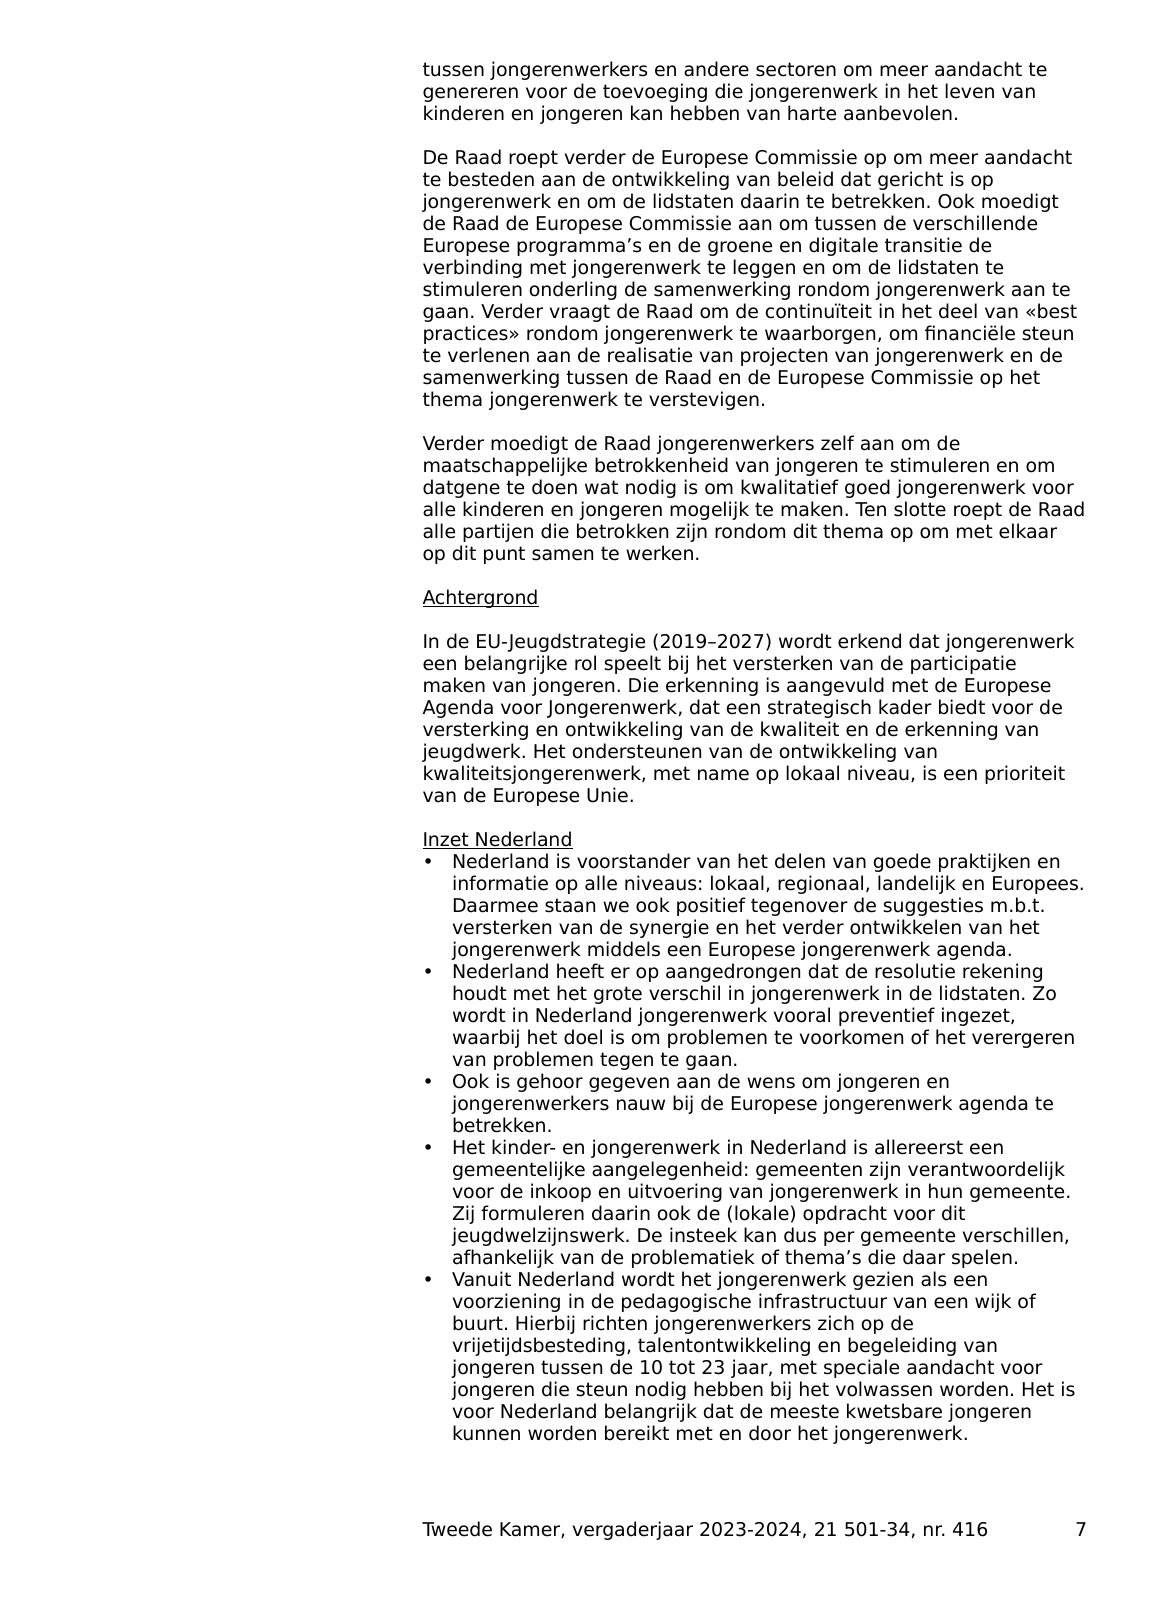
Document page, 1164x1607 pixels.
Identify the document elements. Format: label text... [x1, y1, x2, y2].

text In de EU-Jeugdstrategie (2019–2027) wordt erkend dat jongerenwerk een belangrijke rol speelt bij het versterken van de participatie maken van jongeren. Die erkenning is aangevuld met de Europese Agenda voor Jongerenwerk, dat een strategisch kader biedt voor de versterking en ontwikkeling van de kwaliteit en de erkenning van jeugdwerk. Het ondersteunen van de ontwikkeling van kwaliteitsjongerenwerk, met name op lokaal niveau, is een prioriteit van de Europese Unie. [422, 631, 1087, 807]
subtitle Achtergrond [422, 587, 1087, 609]
text • Ook is gehoor gegeven aan de wens om jongeren en jongerenwerkers nauw bij de Europese jongerenwerk agenda te betrekken. [422, 1071, 1087, 1137]
text • Het kinder- en jongerenwerk in Nederland is allereerst een gemeentelijke aangelegenheid: gemeenten zijn verantwoordelijk voor de inkoop en uitvoering van jongerenwerk in hun gemeente. Zij formuleren daarin ook de (lokale) opdracht voor dit jeugdwelzijnswerk. De insteek kan dus per gemeente verschillen, afhankelijk van de problematiek of thema’s die daar spelen. [422, 1137, 1087, 1269]
text • Nederland heeft er op aangedrongen dat de resolutie rekening houdt met het grote verschil in jongerenwerk in de lidstaten. Zo wordt in Nederland jongerenwerk vooral preventief ingezet, waarbij het doel is om problemen te voorkomen of het verergeren van problemen tegen te gaan. [422, 961, 1087, 1071]
text • Vanuit Nederland wordt het jongerenwerk gezien als een voorziening in de pedagogische infrastructuur van een wijk of buurt. Hierbij richten jongerenwerkers zich op de vrijetijdsbesteding, talentontwikkeling en begeleiding van jongeren tussen de 10 tot 23 jaar, met speciale aandacht voor jongeren die steun nodig hebben bij het volwassen worden. Het is voor Nederland belangrijk dat de meeste kwetsbare jongeren kunnen worden bereikt met en door het jongerenwerk. [422, 1269, 1087, 1445]
text tussen jongerenwerkers en andere sectoren om meer aandacht te genereren voor de toevoeging die jongerenwerk in het leven van kinderen en jongeren kan hebben van harte aanbevolen. [422, 59, 1087, 125]
text • Nederland is voorstander van het delen van goede praktijken en informatie op alle niveaus: lokaal, regionaal, landelijk en Europees. Daarmee staan we ook positief tegenover de suggesties m.b.t. versterken van de synergie en het verder ontwikkelen van het jongerenwerk middels een Europese jongerenwerk agenda. [422, 851, 1087, 961]
text Verder moedigt de Raad jongerenwerkers zelf aan om de maatschappelijke betrokkenheid van jongeren te stimuleren en om datgene te doen wat nodig is om kwalitatief goed jongerenwerk voor alle kinderen en jongeren mogelijk te maken. Ten slotte roept de Raad alle partijen die betrokken zijn rondom dit thema op om met elkaar op dit punt samen te werken. [422, 433, 1087, 565]
subtitle Inzet Nederland [422, 829, 1087, 851]
text De Raad roept verder de Europese Commissie op om meer aandacht te besteden aan de ontwikkeling van beleid dat gericht is op jongerenwerk en om de lidstaten daarin te betrekken. Ook moedigt de Raad de Europese Commissie aan om tussen de verschillende Europese programma’s en de groene en digitale transitie de verbinding met jongerenwerk te leggen en om de lidstaten te stimuleren onderling de samenwerking rondom jongerenwerk aan te gaan. Verder vraagt de Raad om de continuïteit in het deel van «best practices» rondom jongerenwerk te waarborgen, om financiële steun te verlenen aan de realisatie van projecten van jongerenwerk en de samenwerking tussen de Raad en de Europese Commissie op het thema jongerenwerk te verstevigen. [422, 147, 1087, 411]
